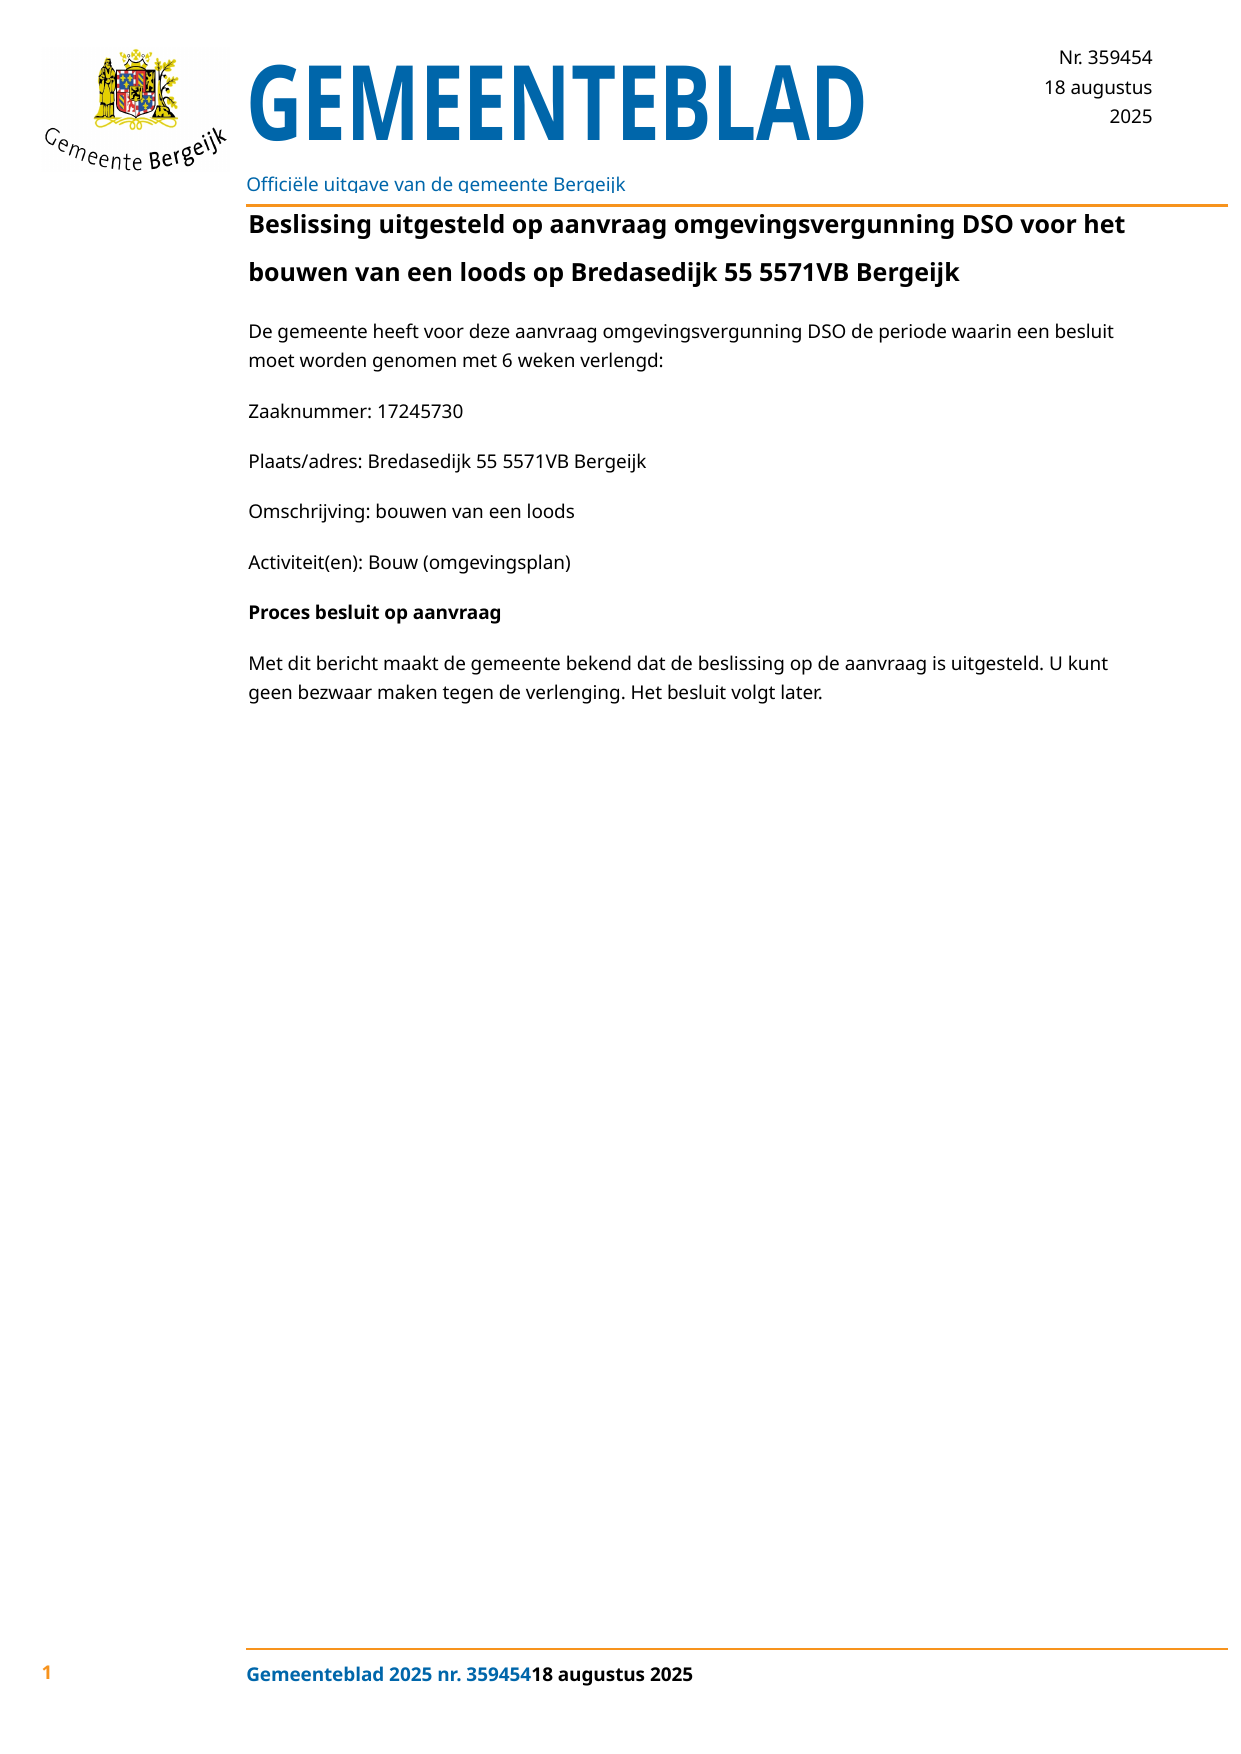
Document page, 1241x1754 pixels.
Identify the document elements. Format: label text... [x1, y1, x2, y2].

text Zaaknummer: 17245730 [248, 398, 1152, 424]
text Beslissing uitgesteld op aanvraag omgevingsvergunning DSO voor het bouwen van een loods op Bredasedijk 55 5571VB Bergeijk [248, 207, 1152, 288]
text Met dit bericht maakt de gemeente bekend dat de beslissing op de aanvraag is uitgesteld. U kunt geen bezwaar maken tegen de verlenging. Het besluit volgt later. [248, 650, 1152, 705]
text De gemeente heeft voor deze aanvraag omgevingsvergunning DSO de periode waarin een besluit moet worden genomen met 6 weken verlengd: [248, 318, 1152, 373]
text Plaats/adres: Bredasedijk 55 5571VB Bergeijk [248, 448, 1152, 474]
text Activiteit(en): Bouw (omgevingsplan) [248, 549, 1152, 575]
text Proces besluit op aanvraag [248, 599, 1152, 625]
picture [41, 47, 231, 172]
text Omschrijving: bouwen van een loods [248, 499, 1152, 524]
